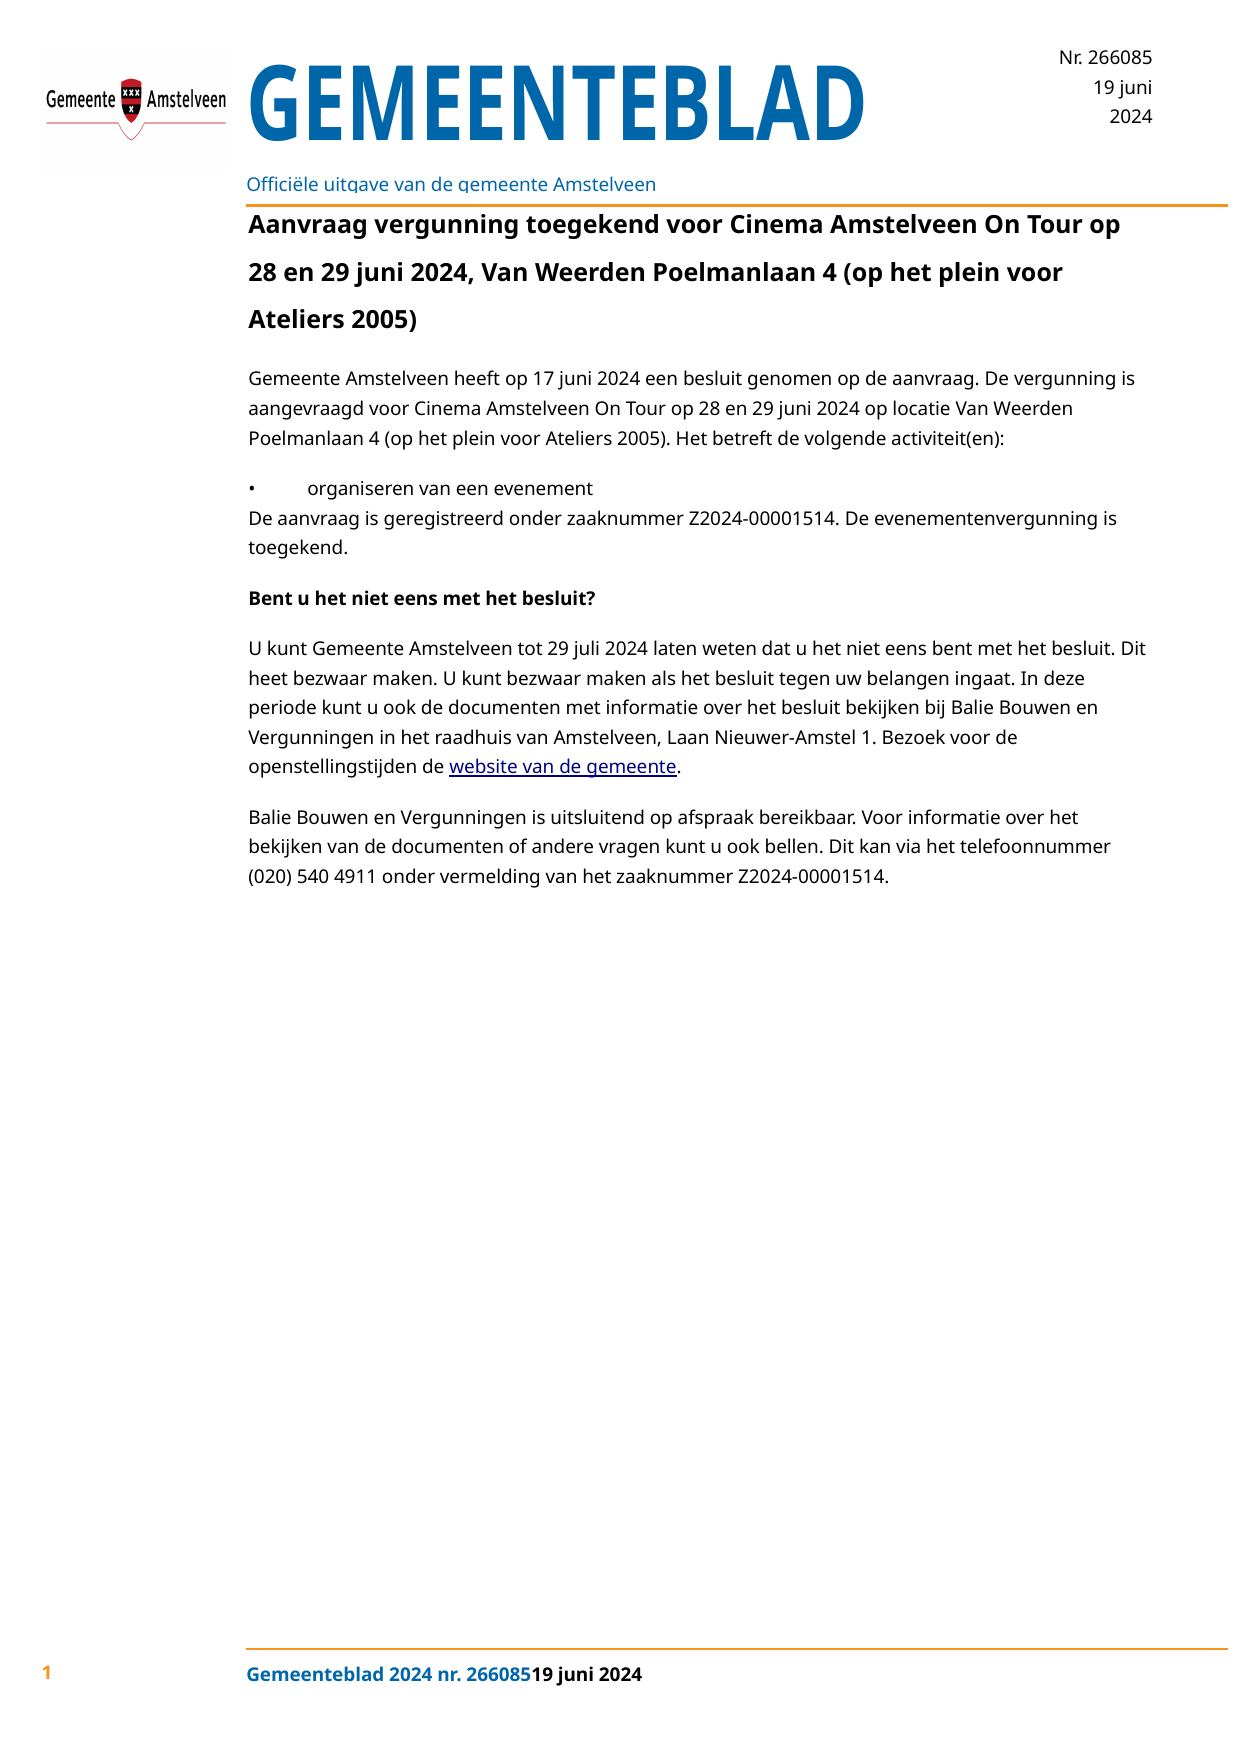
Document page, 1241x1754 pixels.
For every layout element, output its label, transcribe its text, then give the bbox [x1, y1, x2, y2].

text De aanvraag is geregistreerd onder zaaknummer Z2024-00001514. De evenementenvergunning is toegekend. [248, 505, 1152, 560]
text U kunt Gemeente Amstelveen tot 29 juli 2024 laten weten dat u het niet eens bent met het besluit. Dit heet bezwaar maken. U kunt bezwaar maken als het besluit tegen uw belangen ingaat. In deze periode kunt u ook de documenten met informatie over het besluit bekijken bij Balie Bouwen en Vergunningen in het raadhuis van Amstelveen, Laan Nieuwer-Amstel 1. Bezoek voor de openstellingstijden de website van de gemeente. [248, 635, 1152, 779]
picture [41, 47, 231, 172]
list organiseren van een evenement [248, 475, 1152, 501]
text Bent u het niet eens met het besluit? [248, 585, 1152, 610]
text Aanvraag vergunning toegekend voor Cinema Amstelveen On Tour op 28 en 29 juni 2024, Van Weerden Poelmanlaan 4 (op het plein voor Ateliers 2005) [248, 207, 1152, 336]
text Gemeente Amstelveen heeft op 17 juni 2024 een besluit genomen op de aanvraag. De vergunning is aangevraagd voor Cinema Amstelveen On Tour op 28 en 29 juni 2024 op locatie Van Weerden Poelmanlaan 4 (op het plein voor Ateliers 2005). Het betreft de volgende activiteit(en): [248, 366, 1152, 450]
text Balie Bouwen en Vergunningen is uitsluitend op afspraak bereikbaar. Voor informatie over het bekijken van de documenten of andere vragen kunt u ook bellen. Dit kan via het telefoonnummer (020) 540 4911 onder vermelding van het zaaknummer Z2024-00001514. [248, 804, 1152, 889]
